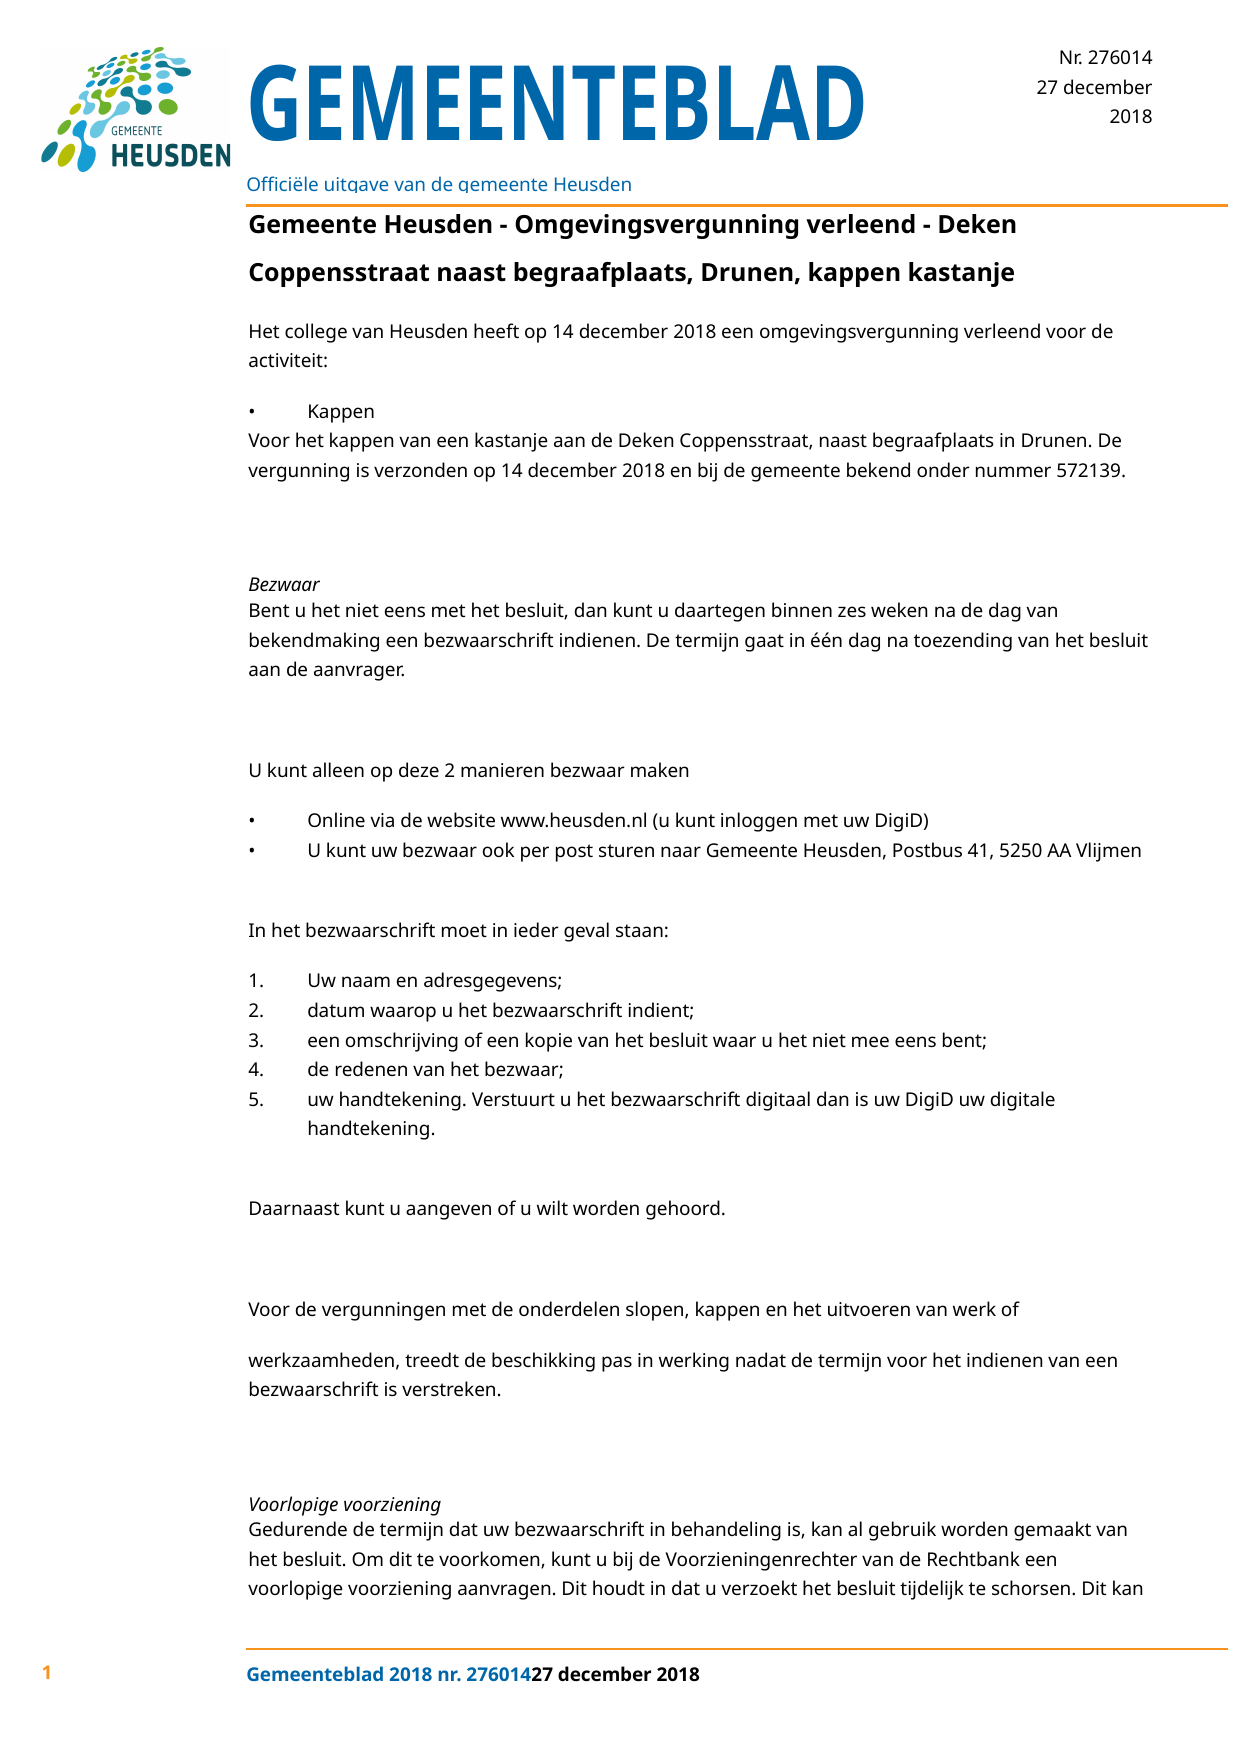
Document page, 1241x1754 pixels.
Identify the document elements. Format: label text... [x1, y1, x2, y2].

list Online via de website www.heusden.nl (u kunt inloggen met uw DigiD) [248, 808, 1152, 833]
list U kunt uw bezwaar ook per post sturen naar Gemeente Heusden, Postbus 41, 5250 AA Vlijmen [248, 837, 1152, 863]
text werkzaamheden, treedt de beschikking pas in werking nadat de termijn voor het indienen van een bezwaarschrift is verstreken. [248, 1347, 1152, 1402]
text Voor het kappen van een kastanje aan de Deken Coppensstraat, naast begraafplaats in Drunen. De vergunning is verzonden op 14 december 2018 en bij de gemeente bekend onder nummer 572139. [248, 427, 1152, 483]
text Bent u het niet eens met het besluit, dan kunt u daartegen binnen zes weken na de dag van bekendmaking een bezwaarschrift indienen. De termijn gaat in één dag na toezending van het besluit aan de aanvrager. [248, 597, 1152, 682]
text Daarnaast kunt u aangeven of u wilt worden gehoord. [248, 1196, 1152, 1221]
text Het college van Heusden heeft op 14 december 2018 een omgevingsvergunning verleend voor de activiteit: [248, 318, 1152, 373]
text Voorlopige voorziening [248, 1491, 1152, 1516]
text U kunt alleen op deze 2 manieren bezwaar maken [248, 757, 1152, 783]
list datum waarop u het bezwaarschrift indient; [248, 997, 1152, 1023]
list uw handtekening. Verstuurt u het bezwaarschrift digitaal dan is uw DigiD uw digitale handtekening. [248, 1086, 1152, 1141]
list de redenen van het bezwaar; [248, 1056, 1152, 1082]
list Kappen [248, 398, 1152, 424]
list Uw naam en adresgegevens; [248, 968, 1152, 993]
text Voor de vergunningen met de onderdelen slopen, kappen en het uitvoeren van werk of [248, 1296, 1152, 1322]
text Gemeente Heusden - Omgevingsvergunning verleend - Deken Coppensstraat naast begraafplaats, Drunen, kappen kastanje [248, 207, 1152, 288]
text Bezwaar [248, 571, 1152, 597]
text Gedurende de termijn dat uw bezwaarschrift in behandeling is, kan al gebruik worden gemaakt van het besluit. Om dit te voorkomen, kunt u bij de Voorzieningenrechter van de Rechtbank een voorlopige voorziening aanvragen. Dit houdt in dat u verzoekt het besluit tijdelijk te schorsen. Dit kan [248, 1516, 1152, 1601]
text In het bezwaarschrift moet in ieder geval staan: [248, 917, 1152, 943]
list een omschrijving of een kopie van het besluit waar u het niet mee eens bent; [248, 1027, 1152, 1052]
picture [41, 47, 231, 172]
